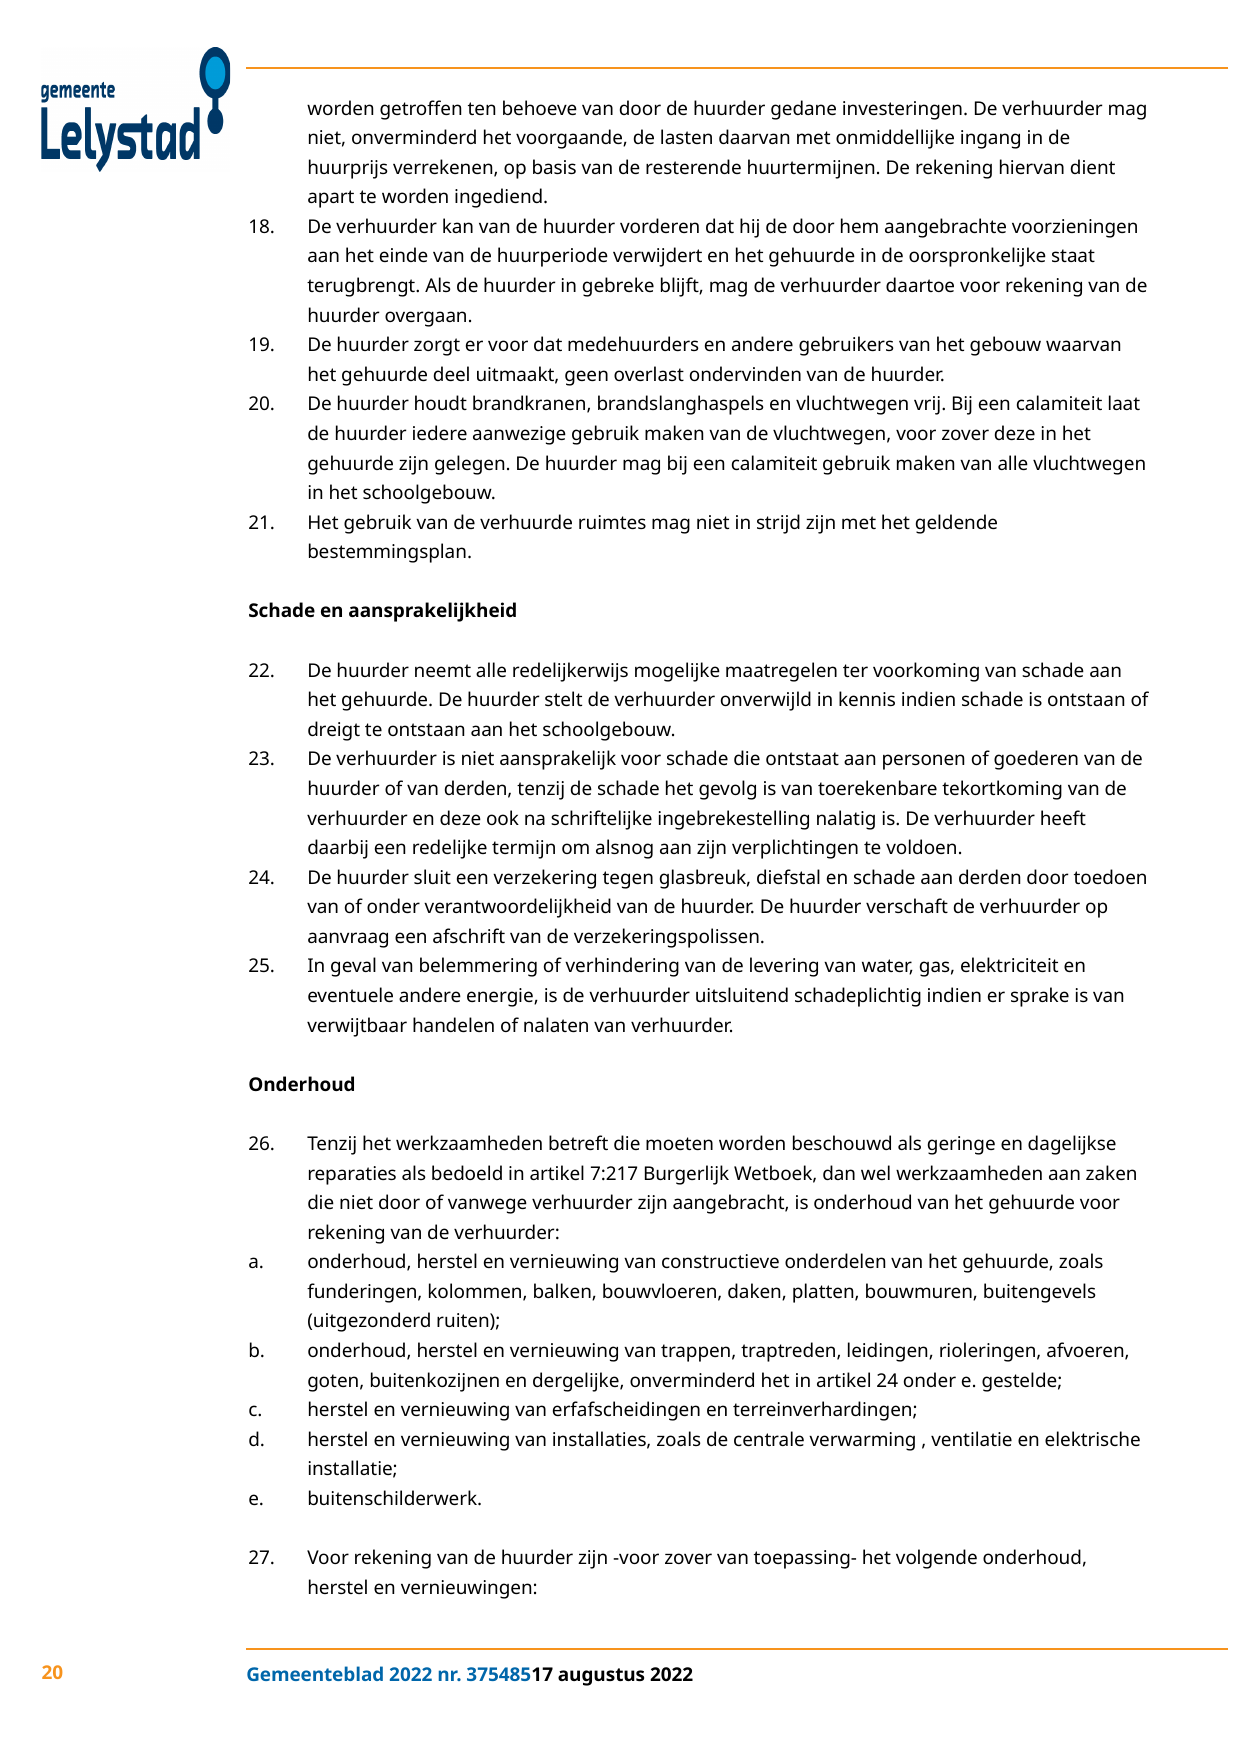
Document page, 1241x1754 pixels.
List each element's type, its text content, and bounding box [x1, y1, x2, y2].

text Schade en aansprakelijkheid [248, 598, 1152, 623]
list herstel en vernieuwing van installaties, zoals de centrale verwarming , ventilatie en elektrische installatie; [248, 1426, 1152, 1481]
list Tenzij het werkzaamheden betreft die moeten worden beschouwd als geringe en dagelijkse reparaties als bedoeld in artikel 7:217 Burgerlijk Wetboek, dan wel werkzaamheden aan zaken die niet door of vanwege verhuurder zijn aangebracht, is onderhoud van het gehuurde voor rekening van de verhuurder: [248, 1130, 1152, 1245]
picture [41, 47, 231, 172]
text Onderhoud [248, 1071, 1152, 1097]
list buitenschilderwerk. [248, 1485, 1152, 1511]
list onderhoud, herstel en vernieuwing van constructieve onderdelen van het gehuurde, zoals funderingen, kolommen, balken, bouwvloeren, daken, platten, bouwmuren, buitengevels (uitgezonderd ruiten); [248, 1248, 1152, 1333]
list De verhuurder kan van de huurder vorderen dat hij de door hem aangebrachte voorzieningen aan het einde van de huurperiode verwijdert en het gehuurde in de oorspronkelijke staat terugbrengt. Als de huurder in gebreke blijft, mag de verhuurder daartoe voor rekening van de huurder overgaan. [248, 213, 1152, 328]
list De huurder sluit een verzekering tegen glasbreuk, diefstal en schade aan derden door toedoen van of onder verantwoordelijkheid van de huurder. De huurder verschaft de verhuurder op aanvraag een afschrift van de verzekeringspolissen. [248, 864, 1152, 949]
list Het gebruik van de verhuurde ruimtes mag niet in strijd zijn met het geldende bestemmingsplan. [248, 509, 1152, 564]
list Voor rekening van de huurder zijn -voor zover van toepassing- het volgende onderhoud, herstel en vernieuwingen: [248, 1544, 1152, 1600]
list De huurder zorgt er voor dat medehuurders en andere gebruikers van het gebouw waarvan het gehuurde deel uitmaakt, geen overlast ondervinden van de huurder. [248, 331, 1152, 387]
list herstel en vernieuwing van erfafscheidingen en terreinverhardingen; [248, 1396, 1152, 1422]
list De huurder houdt brandkranen, brandslanghaspels en vluchtwegen vrij. Bij een calamiteit laat de huurder iedere aanwezige gebruik maken van de vluchtwegen, voor zover deze in het gehuurde zijn gelegen. De huurder mag bij een calamiteit gebruik maken van alle vluchtwegen in het schoolgebouw. [248, 391, 1152, 505]
list In geval van belemmering of verhindering van de levering van water, gas, elektriciteit en eventuele andere energie, is de verhuurder uitsluitend schadeplichtig indien er sprake is van verwijtbaar handelen of nalaten van verhuurder. [248, 953, 1152, 1038]
list onderhoud, herstel en vernieuwing van trappen, traptreden, leidingen, rioleringen, afvoeren, goten, buitenkozijnen en dergelijke, onverminderd het in artikel 24 onder e. gestelde; [248, 1337, 1152, 1393]
list De verhuurder is niet aansprakelijk voor schade die ontstaat aan personen of goederen van de huurder of van derden, tenzij de schade het gevolg is van toerekenbare tekortkoming van de verhuurder en deze ook na schriftelijke ingebrekestelling nalatig is. De verhuurder heeft daarbij een redelijke termijn om alsnog aan zijn verplichtingen te voldoen. [248, 746, 1152, 860]
list worden getroffen ten behoeve van door de huurder gedane investeringen. De verhuurder mag niet, onverminderd het voorgaande, de lasten daarvan met onmiddellijke ingang in de huurprijs verrekenen, op basis van de resterende huurtermijnen. De rekening hiervan dient apart te worden ingediend. [248, 95, 1152, 209]
list De huurder neemt alle redelijkerwijs mogelijke maatregelen ter voorkoming van schade aan het gehuurde. De huurder stelt de verhuurder onverwijld in kennis indien schade is ontstaan of dreigt te ontstaan aan het schoolgebouw. [248, 657, 1152, 742]
